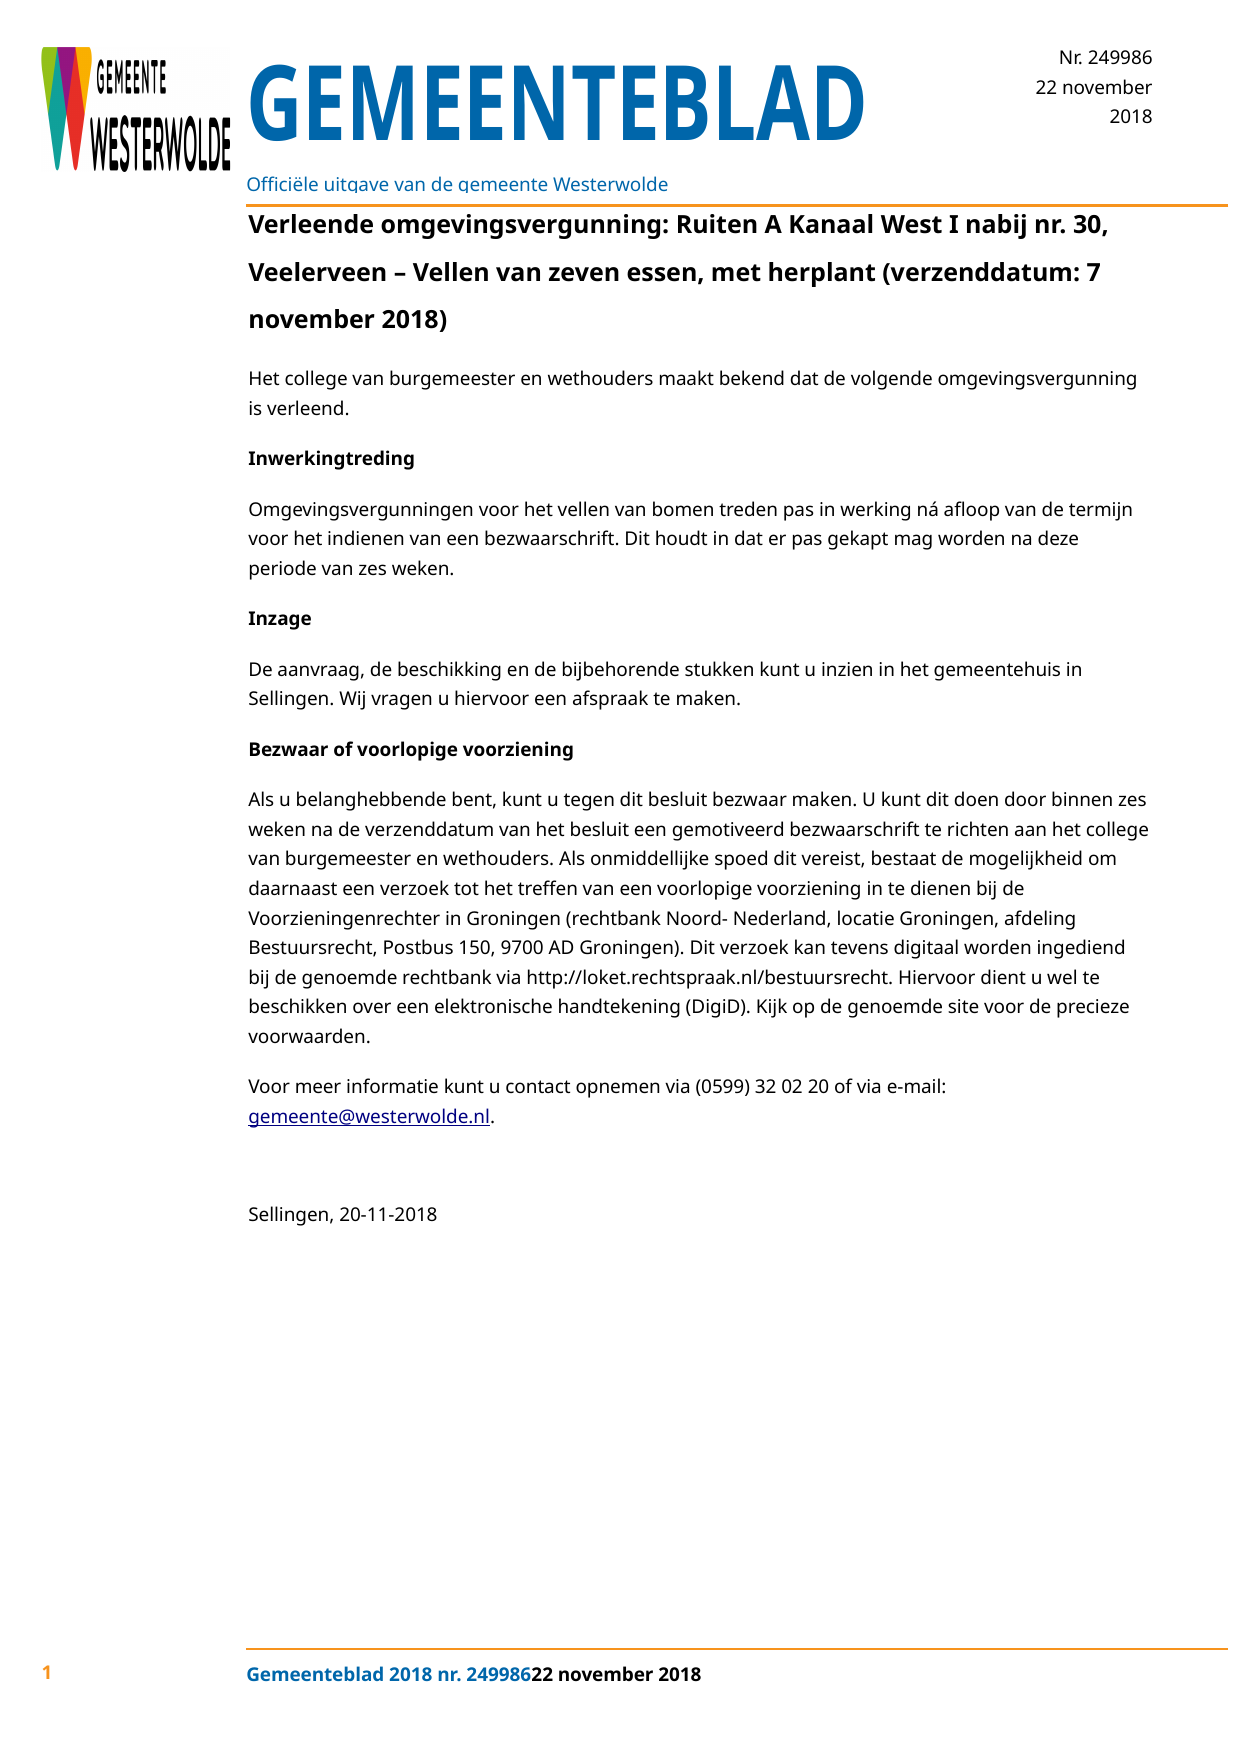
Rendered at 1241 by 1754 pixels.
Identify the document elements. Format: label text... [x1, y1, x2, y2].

text Inwerkingtreding [248, 446, 1152, 471]
text Bezwaar of voorlopige voorziening [248, 736, 1152, 762]
picture [41, 47, 231, 172]
text Sellingen, 20-11-2018 [248, 1201, 1152, 1227]
text Voor meer informatie kunt u contact opnemen via (0599) 32 02 20 of via e-mail: gemeente@westerwolde.nl. [248, 1073, 1152, 1129]
text De aanvraag, de beschikking en de bijbehorende stukken kunt u inzien in het gemeentehuis in Sellingen. Wij vragen u hiervoor een afspraak te maken. [248, 656, 1152, 711]
text Als u belanghebbende bent, kunt u tegen dit besluit bezwaar maken. U kunt dit doen door binnen zes weken na de verzenddatum van het besluit een gemotiveerd bezwaarschrift te richten aan het college van burgemeester en wethouders. Als onmiddellijke spoed dit vereist, bestaat de mogelijkheid om daarnaast een verzoek tot het treffen van een voorlopige voorziening in te dienen bij de Voorzieningenrechter in Groningen (rechtbank Noord- Nederland, locatie Groningen, afdeling Bestuursrecht, Postbus 150, 9700 AD Groningen). Dit verzoek kan tevens digitaal worden ingediend bij de genoemde rechtbank via http://loket.rechtspraak.nl/bestuursrecht. Hiervoor dient u wel te beschikken over een elektronische handtekening (DigiD). Kijk op de genoemde site voor de precieze voorwaarden. [248, 786, 1152, 1049]
text Inzage [248, 606, 1152, 631]
text Omgevingsvergunningen voor het vellen van bomen treden pas in werking ná afloop van de termijn voor het indienen van een bezwaarschrift. Dit houdt in dat er pas gekapt mag worden na deze periode van zes weken. [248, 496, 1152, 581]
text Verleende omgevingsvergunning: Ruiten A Kanaal West I nabij nr. 30, Veelerveen – Vellen van zeven essen, met herplant (verzenddatum: 7 november 2018) [248, 207, 1152, 336]
text Het college van burgemeester en wethouders maakt bekend dat de volgende omgevingsvergunning is verleend. [248, 366, 1152, 421]
